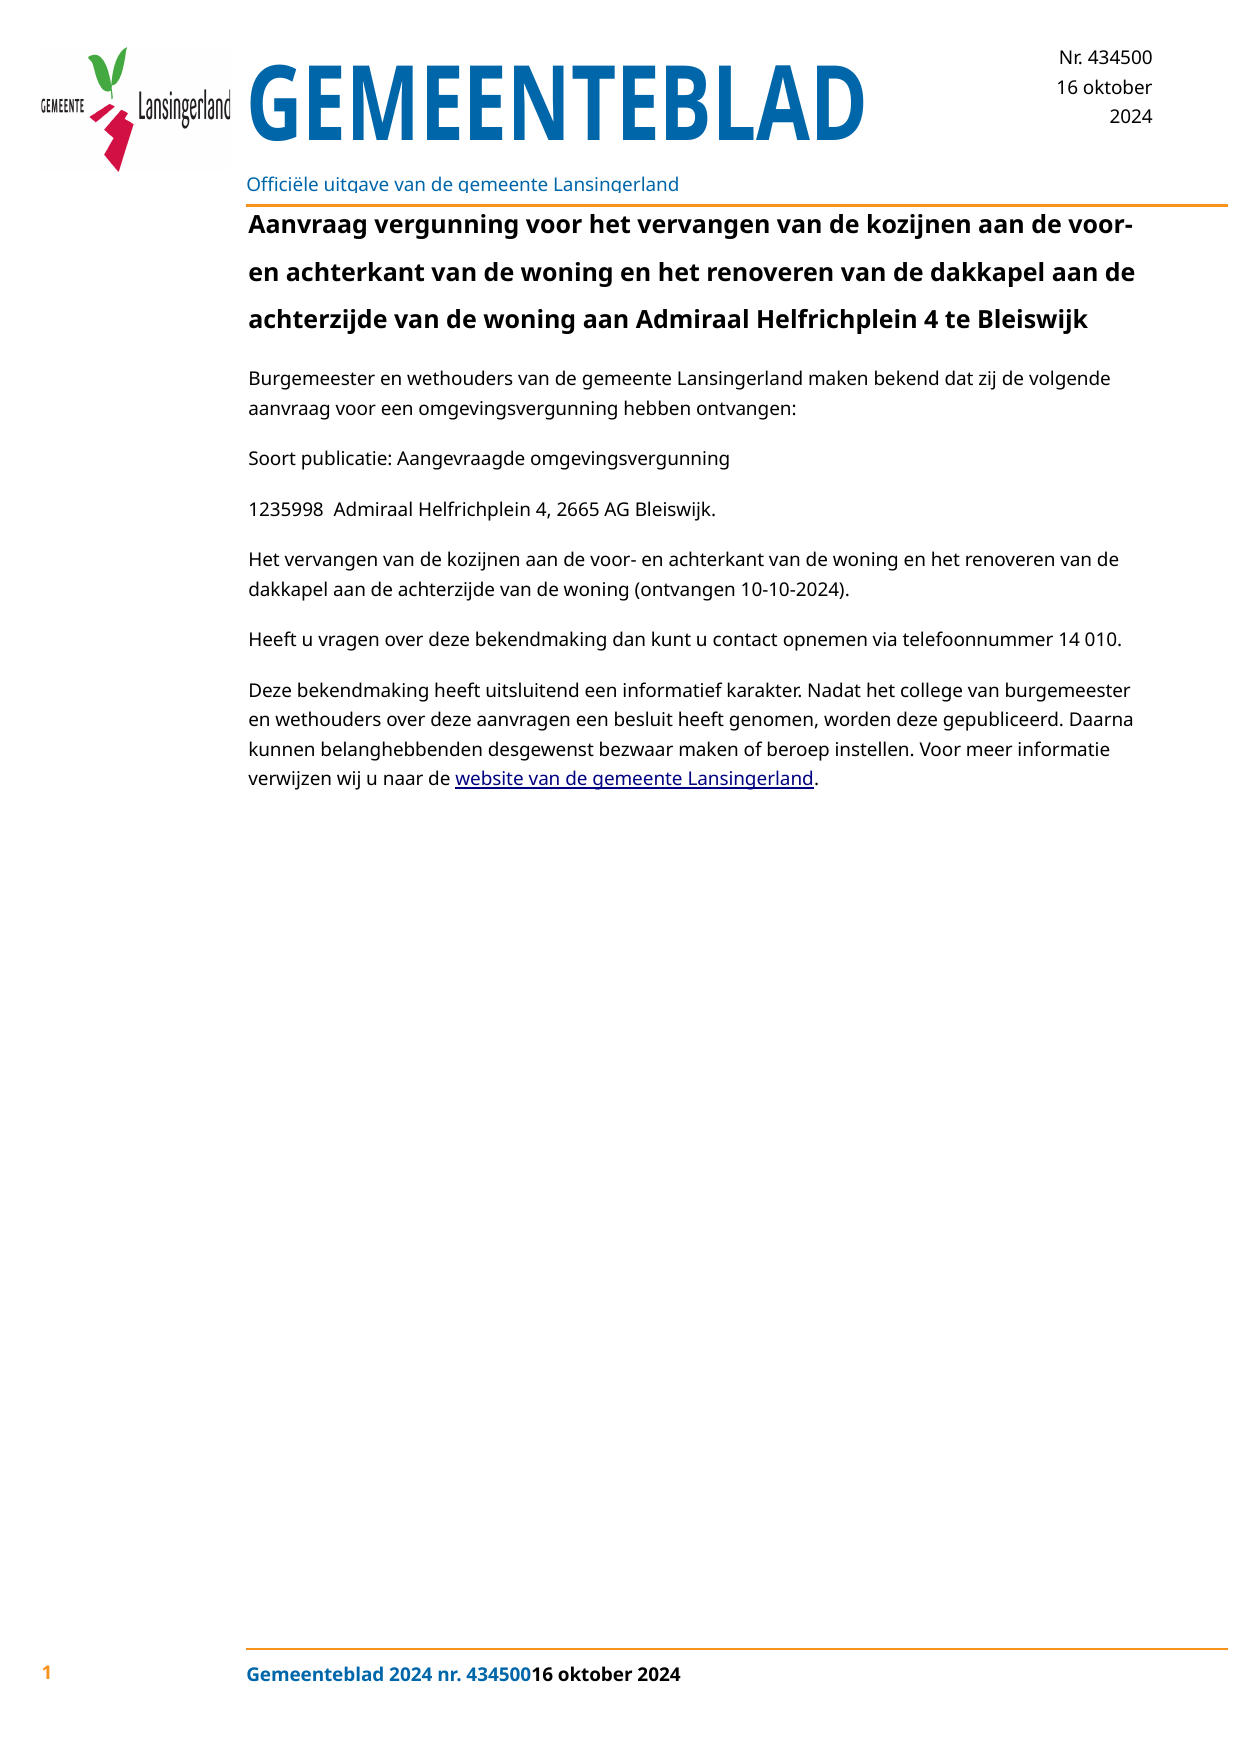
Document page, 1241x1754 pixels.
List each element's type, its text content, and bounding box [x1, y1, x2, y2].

text 1235998 Admiraal Helfrichplein 4, 2665 AG Bleiswijk. [248, 496, 1152, 522]
text Deze bekendmaking heeft uitsluitend een informatief karakter. Nadat het college van burgemeester en wethouders over deze aanvragen een besluit heeft genomen, worden deze gepubliceerd. Daarna kunnen belanghebbenden desgewenst bezwaar maken of beroep instellen. Voor meer informatie verwijzen wij u naar de website van de gemeente Lansingerland. [248, 677, 1152, 791]
text Het vervangen van de kozijnen aan de voor- en achterkant van de woning en het renoveren van de dakkapel aan de achterzijde van de woning (ontvangen 10-10-2024). [248, 546, 1152, 602]
text Aanvraag vergunning voor het vervangen van de kozijnen aan de voor- en achterkant van de woning en het renoveren van de dakkapel aan de achterzijde van de woning aan Admiraal Helfrichplein 4 te Bleiswijk [248, 207, 1152, 336]
picture [41, 47, 231, 172]
text Heeft u vragen over deze bekendmaking dan kunt u contact opnemen via telefoonnummer 14 010. [248, 626, 1152, 652]
text Soort publicatie: Aangevraagde omgevingsvergunning [248, 446, 1152, 471]
text Burgemeester en wethouders van de gemeente Lansingerland maken bekend dat zij de volgende aanvraag voor een omgevingsvergunning hebben ontvangen: [248, 366, 1152, 421]
